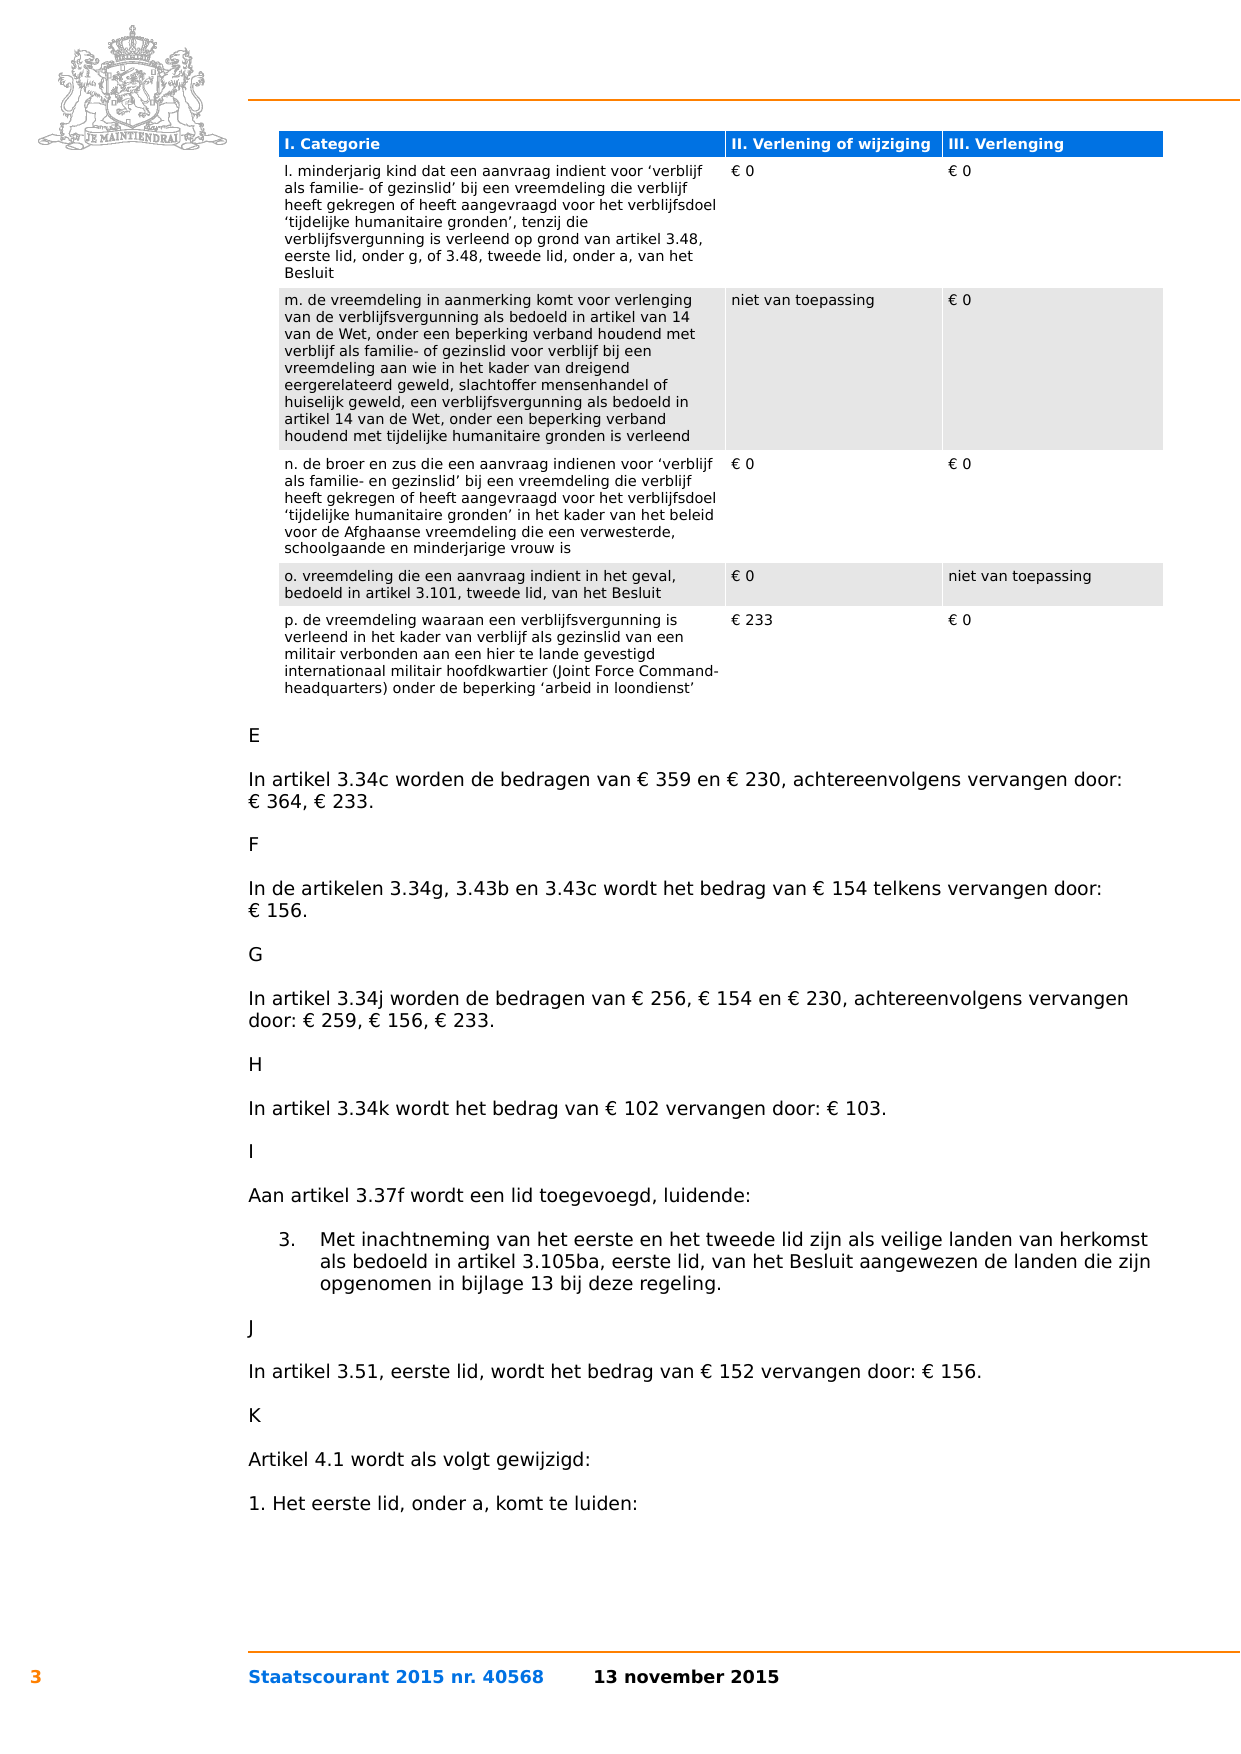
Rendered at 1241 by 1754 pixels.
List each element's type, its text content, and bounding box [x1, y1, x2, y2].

text I [248, 1141, 1163, 1163]
text 3. Met inachtneming van het eerste en het tweede lid zijn als veilige landen van herkomst als bedoeld in artikel 3.105ba, eerste lid, van het Besluit aangewezen de landen die zijn opgenomen in bijlage 13 bij deze regeling. [278, 1229, 1163, 1295]
text E [248, 725, 1163, 747]
table_cell niet van toepassing [726, 288, 942, 450]
text 1. Het eerste lid, onder a, komt te luiden: [248, 1492, 1163, 1514]
table_cell € 0 [943, 158, 1163, 287]
table_cell € 0 [726, 563, 942, 606]
text Aan artikel 3.37f wordt een lid toegevoegd, luidende: [248, 1185, 1163, 1207]
table_cell € 0 [726, 451, 942, 562]
table_cell € 0 [943, 608, 1163, 702]
table_cell n. de broer en zus die een aanvraag indienen voor ‘verblijf als familie- en gezinslid’ bij een vreemdeling die verblijf heeft gekregen of heeft aangevraagd voor het verblijfsdoel ‘tijdelijke humanitaire gronden’ in het kader van het beleid voor de Afghaanse vreemdeling die een verwesterde, schoolgaande en minderjarige vrouw is [279, 451, 725, 562]
picture [38, 25, 227, 150]
text In artikel 3.34j worden de bedragen van € 256, € 154 en € 230, achtereenvolgens vervangen door: € 259, € 156, € 233. [248, 988, 1163, 1032]
table_header II. Verlening of wijziging [726, 131, 942, 157]
table_cell m. de vreemdeling in aanmerking komt voor verlenging van de verblijfsvergunning als bedoeld in artikel van 14 van de Wet, onder een beperking verband houdend met verblijf als familie- of gezinslid voor verblijf bij een vreemdeling aan wie in het kader van dreigend eergerelateerd geweld, slachtoffer mensenhandel of huiselijk geweld, een verblijfsvergunning als bedoeld in artikel 14 van de Wet, onder een beperking verband houdend met tijdelijke humanitaire gronden is verleend [279, 288, 725, 450]
text F [248, 834, 1163, 856]
text H [248, 1054, 1163, 1076]
table_cell o. vreemdeling die een aanvraag indient in het geval, bedoeld in artikel 3.101, tweede lid, van het Besluit [279, 563, 725, 606]
text Artikel 4.1 wordt als volgt gewijzigd: [248, 1448, 1163, 1471]
table_header I. Categorie [279, 131, 725, 157]
table_cell € 0 [726, 158, 942, 287]
text In de artikelen 3.34g, 3.43b en 3.43c wordt het bedrag van € 154 telkens vervangen door: € 156. [248, 878, 1163, 922]
table_cell niet van toepassing [943, 563, 1163, 606]
table_header III. Verlenging [943, 131, 1163, 157]
text J [248, 1317, 1163, 1339]
text G [248, 944, 1163, 966]
table_cell € 0 [943, 451, 1163, 562]
table_cell p. de vreemdeling waaraan een verblijfsvergunning is verleend in het kader van verblijf als gezinslid van een militair verbonden aan een hier te lande gevestigd internationaal militair hoofdkwartier (Joint Force Command-headquarters) onder de beperking ‘arbeid in loondienst’ [279, 608, 725, 702]
text In artikel 3.51, eerste lid, wordt het bedrag van € 152 vervangen door: € 156. [248, 1361, 1163, 1383]
table_cell € 233 [726, 608, 942, 702]
text In artikel 3.34c worden de bedragen van € 359 en € 230, achtereenvolgens vervangen door: € 364, € 233. [248, 768, 1163, 812]
text K [248, 1405, 1163, 1427]
table_cell l. minderjarig kind dat een aanvraag indient voor ‘verblijf als familie- of gezinslid’ bij een vreemdeling die verblijf heeft gekregen of heeft aangevraagd voor het verblijfsdoel ‘tijdelijke humanitaire gronden’, tenzij die verblijfsvergunning is verleend op grond van artikel 3.48, eerste lid, onder g, of 3.48, tweede lid, onder a, van het Besluit [279, 158, 725, 287]
text In artikel 3.34k wordt het bedrag van € 102 vervangen door: € 103. [248, 1098, 1163, 1119]
table_cell € 0 [943, 288, 1163, 450]
